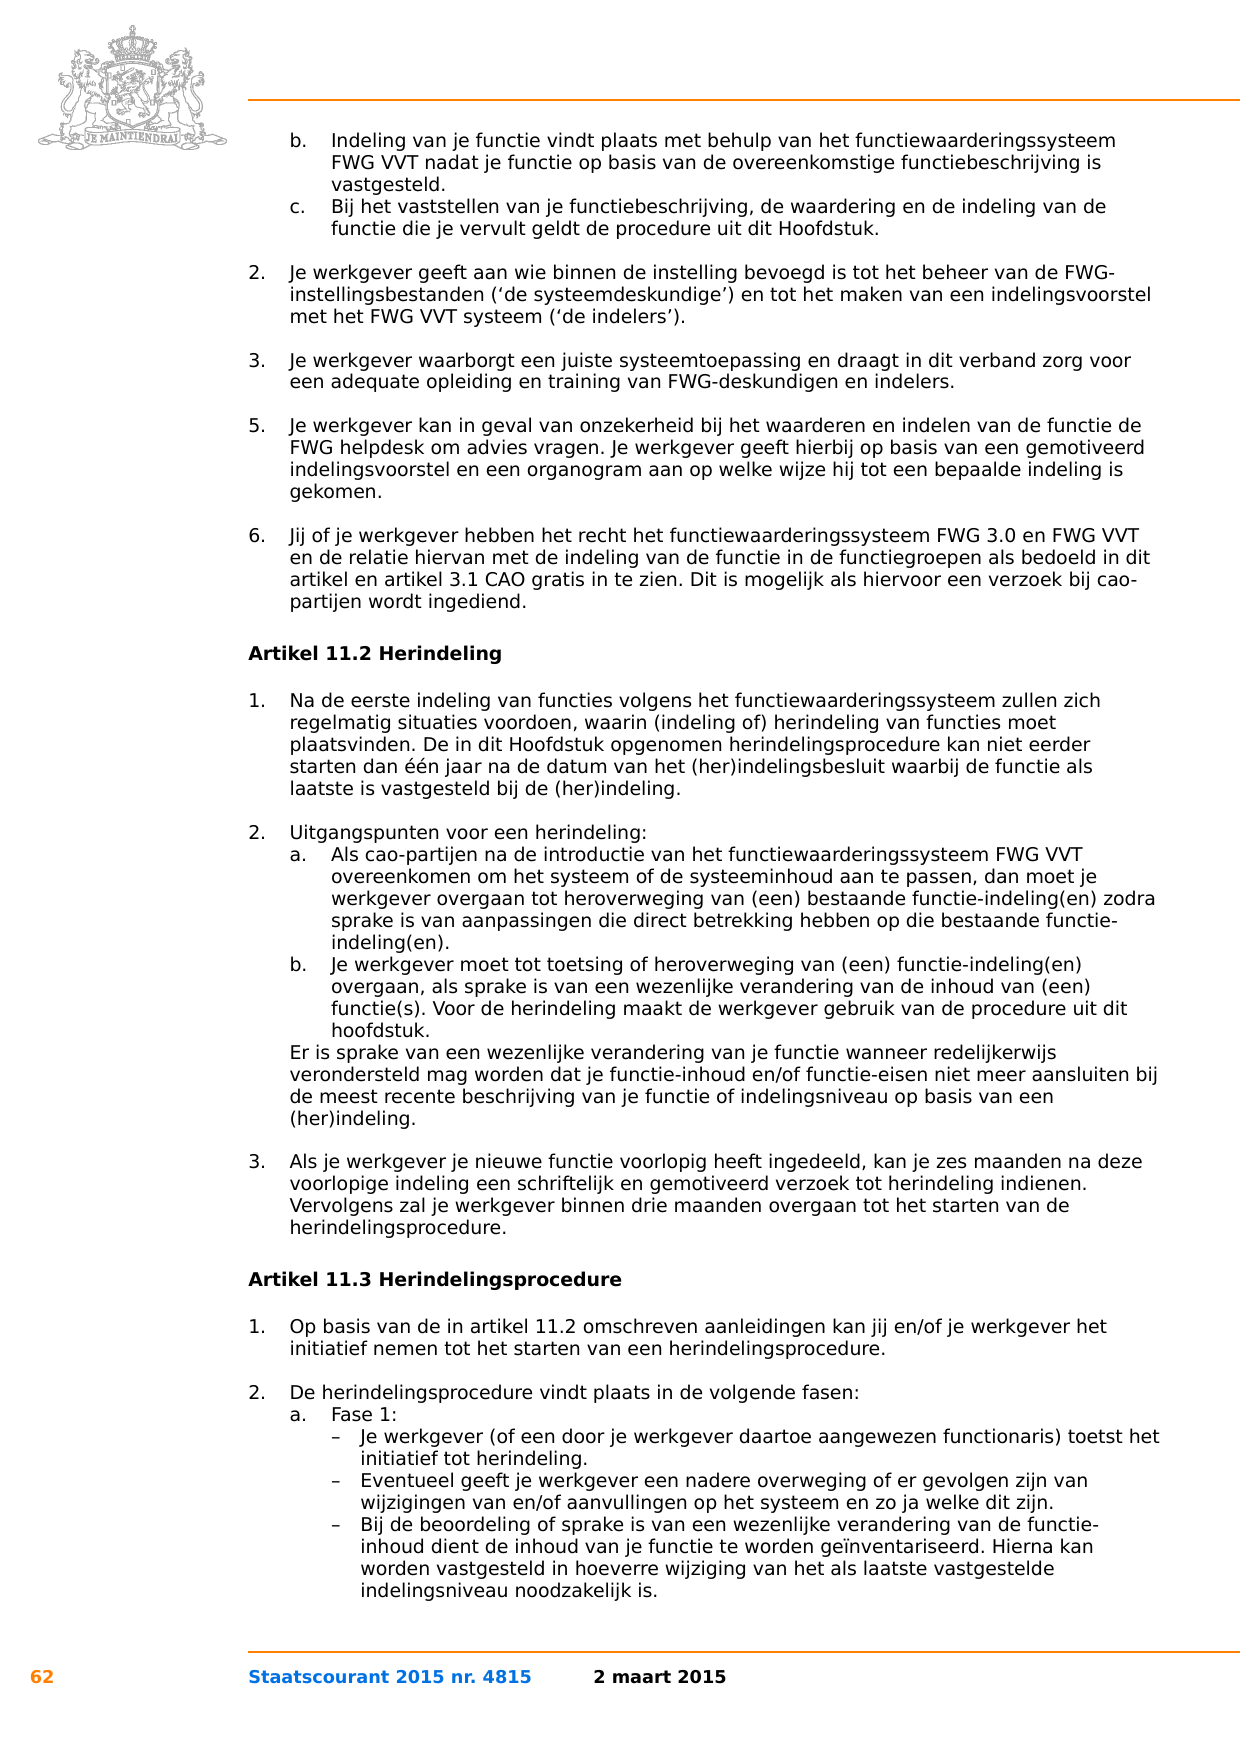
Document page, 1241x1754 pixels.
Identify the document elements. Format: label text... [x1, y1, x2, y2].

text – Je werkgever (of een door je werkgever daartoe aangewezen functionaris) toetst het initiatief tot herindeling. [331, 1426, 1163, 1470]
text 2. Uitgangspunten voor een herindeling: [248, 822, 1163, 844]
picture [38, 25, 227, 150]
text 3. Als je werkgever je nieuwe functie voorlopig heeft ingedeeld, kan je zes maanden na deze voorlopige indeling een schriftelijk en gemotiveerd verzoek tot herindeling indienen. Vervolgens zal je werkgever binnen drie maanden overgaan tot het starten van de herindelingsprocedure. [248, 1151, 1163, 1239]
text 1. Op basis van de in artikel 11.2 omschreven aanleidingen kan jij en/of je werkgever het initiatief nemen tot het starten van een herindelingsprocedure. [248, 1316, 1163, 1360]
text – Bij de beoordeling of sprake is van een wezenlijke verandering van de functie-inhoud dient de inhoud van je functie te worden geïnventariseerd. Hierna kan worden vastgesteld in hoeverre wijziging van het als laatste vastgestelde indelingsniveau noodzakelijk is. [331, 1514, 1163, 1602]
text – Eventueel geeft je werkgever een nadere overweging of er gevolgen zijn van wijzigingen van en/of aanvullingen op het systeem en zo ja welke dit zijn. [331, 1470, 1163, 1514]
text b. Je werkgever moet tot toetsing of heroverweging van (een) functie-indeling(en) overgaan, als sprake is van een wezenlijke verandering van de inhoud van (een) functie(s). Voor de herindeling maakt de werkgever gebruik van de procedure uit dit hoofdstuk. [289, 954, 1163, 1042]
text Er is sprake van een wezenlijke verandering van je functie wanneer redelijkerwijs verondersteld mag worden dat je functie-inhoud en/of functie-eisen niet meer aansluiten bij de meest recente beschrijving van je functie of indelingsniveau op basis van een (her)indeling. [289, 1042, 1163, 1129]
text b. Indeling van je functie vindt plaats met behulp van het functiewaarderingssysteem FWG VVT nadat je functie op basis van de overeenkomstige functiebeschrijving is vastgesteld. [289, 130, 1163, 196]
text 2. Je werkgever geeft aan wie binnen de instelling bevoegd is tot het beheer van de FWG-instellingsbestanden (‘de systeemdeskundige’) en tot het maken van een indelingsvoorstel met het FWG VVT systeem (‘de indelers’). [248, 262, 1163, 328]
text 6. Jij of je werkgever hebben het recht het functiewaarderingssysteem FWG 3.0 en FWG VVT en de relatie hiervan met de indeling van de functie in de functiegroepen als bedoeld in dit artikel en artikel 3.1 CAO gratis in te zien. Dit is mogelijk als hiervoor een verzoek bij cao-partijen wordt ingediend. [248, 525, 1163, 613]
text 1. Na de eerste indeling van functies volgens het functiewaarderingssysteem zullen zich regelmatig situaties voordoen, waarin (indeling of) herindeling van functies moet plaatsvinden. De in dit Hoofdstuk opgenomen herindelingsprocedure kan niet eerder starten dan één jaar na de datum van het (her)indelingsbesluit waarbij de functie als laatste is vastgesteld bij de (her)indeling. [248, 690, 1163, 800]
text a. Fase 1: [289, 1404, 1163, 1426]
text c. Bij het vaststellen van je functiebeschrijving, de waardering en de indeling van de functie die je vervult geldt de procedure uit dit Hoofdstuk. [289, 196, 1163, 240]
text a. Als cao-partijen na de introductie van het functiewaarderingssysteem FWG VVT overeenkomen om het systeem of de systeeminhoud aan te passen, dan moet je werkgever overgaan tot heroverweging van (een) bestaande functie-indeling(en) zodra sprake is van aanpassingen die direct betrekking hebben op die bestaande functie-indeling(en). [289, 844, 1163, 954]
subtitle Artikel 11.2 Herindeling [248, 643, 1163, 665]
text 2. De herindelingsprocedure vindt plaats in de volgende fasen: [248, 1382, 1163, 1404]
text 3. Je werkgever waarborgt een juiste systeemtoepassing en draagt in dit verband zorg voor een adequate opleiding en training van FWG-deskundigen en indelers. [248, 349, 1163, 393]
subtitle Artikel 11.3 Herindelingsprocedure [248, 1269, 1163, 1291]
text 5. Je werkgever kan in geval van onzekerheid bij het waarderen en indelen van de functie de FWG helpdesk om advies vragen. Je werkgever geeft hierbij op basis van een gemotiveerd indelingsvoorstel en een organogram aan op welke wijze hij tot een bepaalde indeling is gekomen. [248, 415, 1163, 503]
